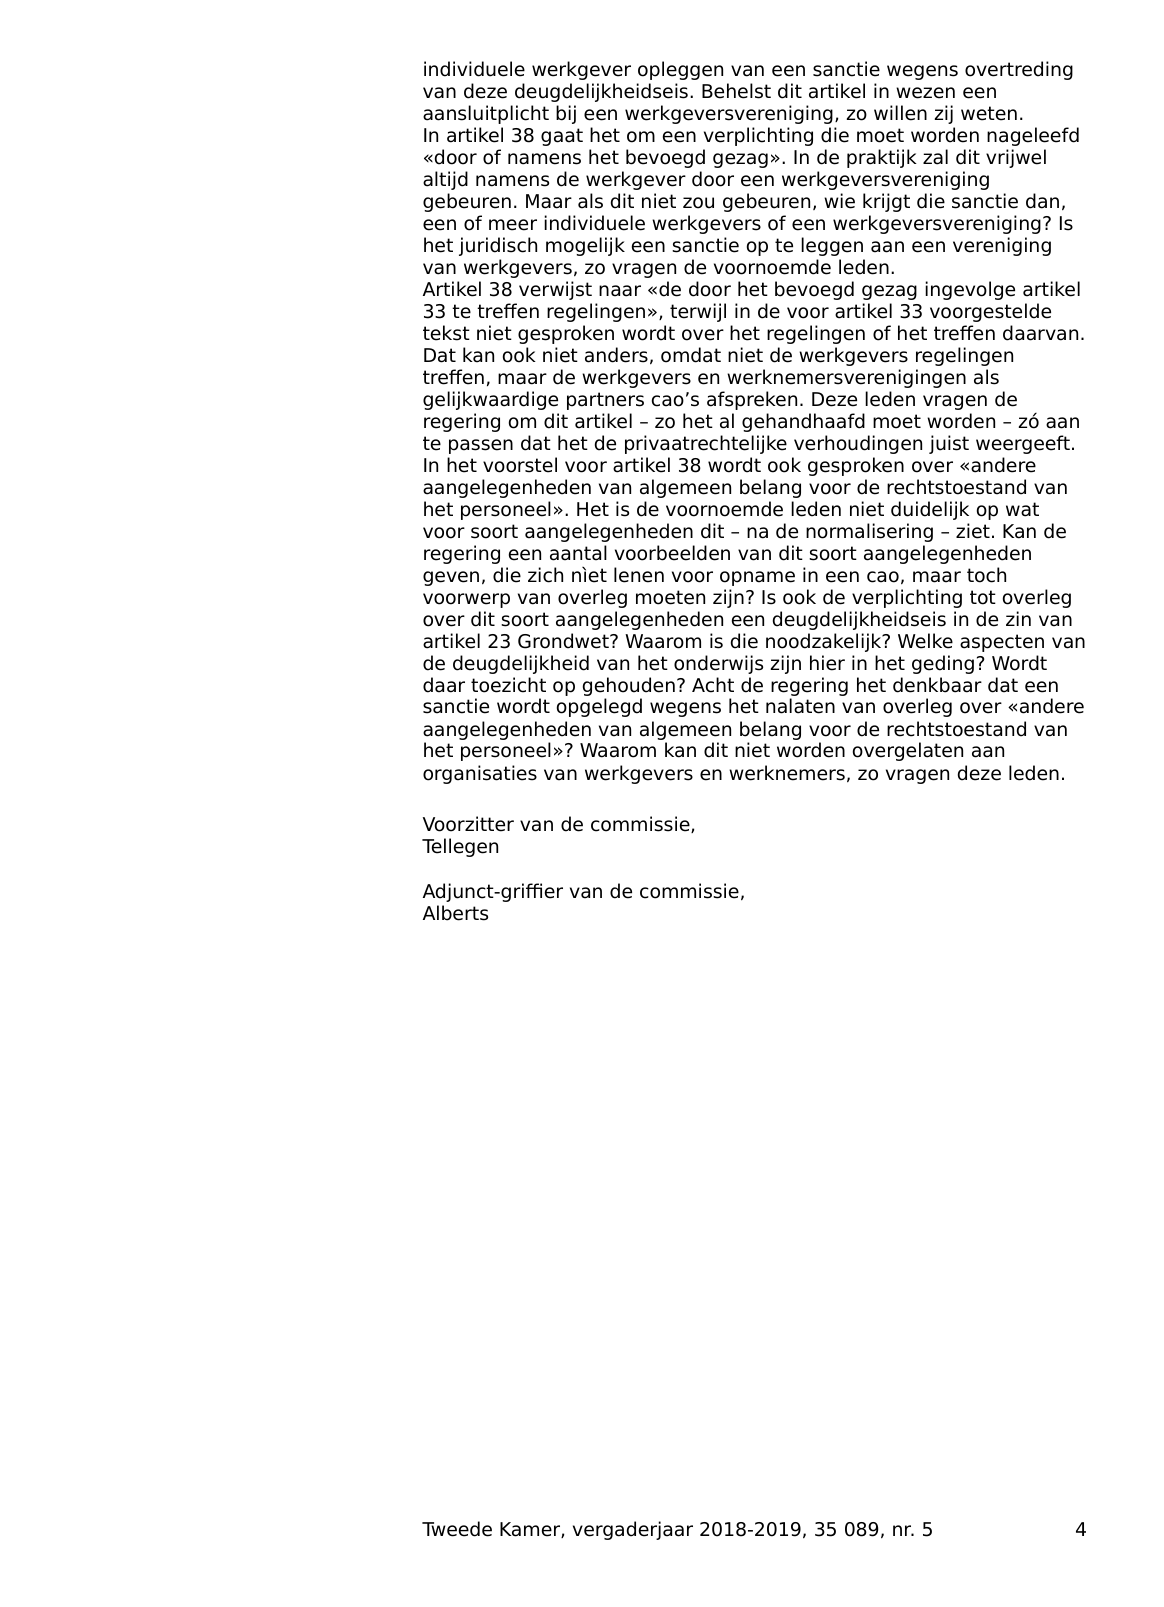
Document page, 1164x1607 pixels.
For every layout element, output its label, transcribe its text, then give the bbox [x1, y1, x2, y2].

text Artikel 38 verwijst naar «de door het bevoegd gezag ingevolge artikel 33 te treffen regelingen», terwijl in de voor artikel 33 voorgestelde tekst niet gesproken wordt over het regelingen of het treffen daarvan. Dat kan ook niet anders, omdat niet de werkgevers regelingen treffen, maar de werkgevers en werknemersverenigingen als gelijkwaardige partners cao’s afspreken. Deze leden vragen de regering om dit artikel – zo het al gehandhaafd moet worden – zó aan te passen dat het de privaatrechtelijke verhoudingen juist weergeeft. [422, 279, 1087, 455]
text In artikel 38 gaat het om een verplichting die moet worden nageleefd «door of namens het bevoegd gezag». In de praktijk zal dit vrijwel altijd namens de werkgever door een werkgeversvereniging gebeuren. Maar als dit niet zou gebeuren, wie krijgt die sanctie dan, een of meer individuele werkgevers of een werkgeversvereniging? Is het juridisch mogelijk een sanctie op te leggen aan een vereniging van werkgevers, zo vragen de voornoemde leden. [422, 125, 1087, 279]
text Adjunct-griffier van de commissie, Alberts [422, 881, 1087, 924]
text In het voorstel voor artikel 38 wordt ook gesproken over «andere aangelegenheden van algemeen belang voor de rechtstoestand van het personeel». Het is de voornoemde leden niet duidelijk op wat voor soort aangelegenheden dit – na de normalisering – ziet. Kan de regering een aantal voorbeelden van dit soort aangelegenheden geven, die zich nìet lenen voor opname in een cao, maar toch voorwerp van overleg moeten zijn? Is ook de verplichting tot overleg over dit soort aangelegenheden een deugdelijkheidseis in de zin van artikel 23 Grondwet? Waarom is die noodzakelijk? Welke aspecten van de deugdelijkheid van het onderwijs zijn hier in het geding? Wordt daar toezicht op gehouden? Acht de regering het denkbaar dat een sanctie wordt opgelegd wegens het nalaten van overleg over «andere aangelegenheden van algemeen belang voor de rechtstoestand van het personeel»? Waarom kan dit niet worden overgelaten aan organisaties van werkgevers en werknemers, zo vragen deze leden. [422, 455, 1087, 784]
text individuele werkgever opleggen van een sanctie wegens overtreding van deze deugdelijkheidseis. Behelst dit artikel in wezen een aansluitplicht bij een werkgeversvereniging, zo willen zij weten. [422, 59, 1087, 125]
text Voorzitter van de commissie, Tellegen [422, 814, 1087, 858]
